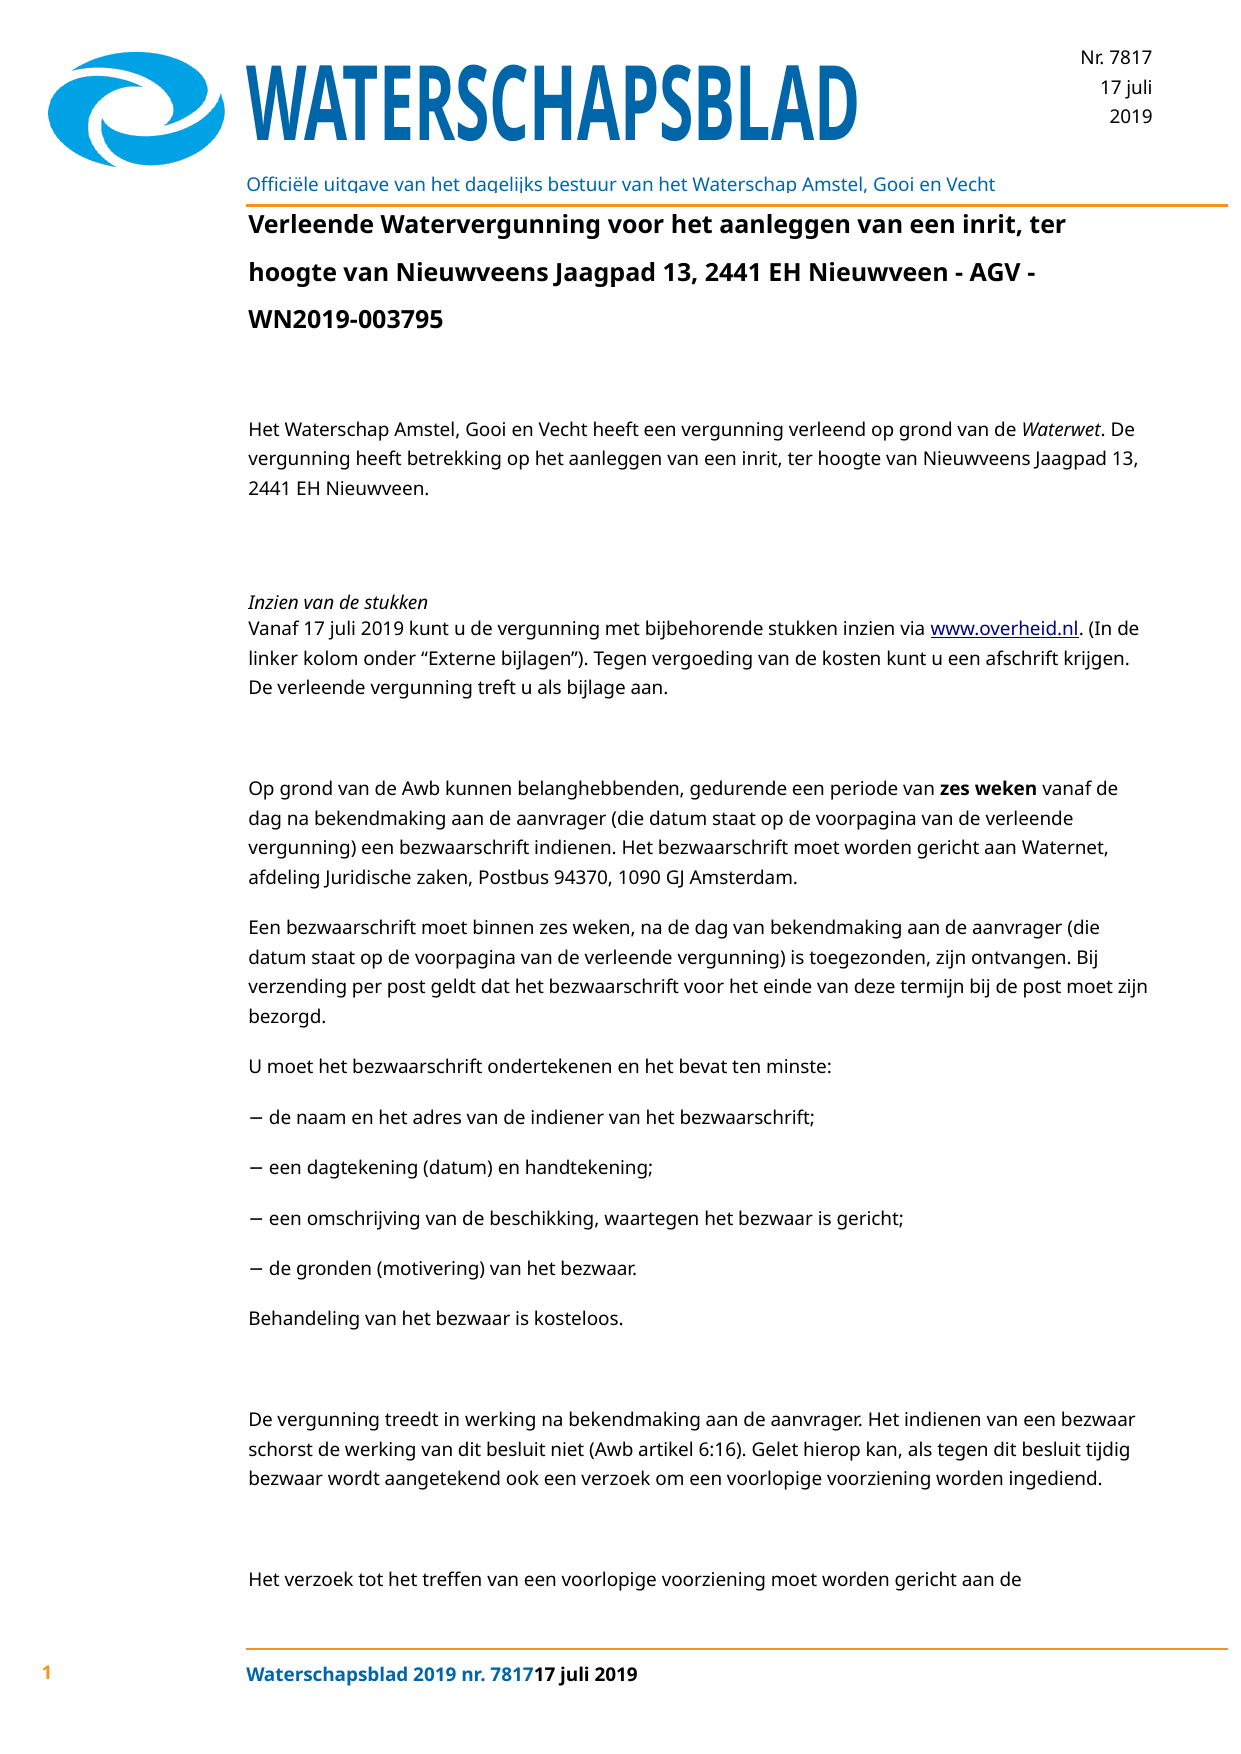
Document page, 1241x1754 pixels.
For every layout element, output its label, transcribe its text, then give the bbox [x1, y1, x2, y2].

text Vanaf 17 juli 2019 kunt u de vergunning met bijbehorende stukken inzien via www.overheid.nl. (In de linker kolom onder “Externe bijlagen”). Tegen vergoeding van de kosten kunt u een afschrift krijgen. De verleende vergunning treft u als bijlage aan. [248, 615, 1152, 700]
text − de naam en het adres van de indiener van het bezwaarschrift; [248, 1104, 1152, 1130]
text − de gronden (motivering) van het bezwaar. [248, 1255, 1152, 1281]
text − een omschrijving van de beschikking, waartegen het bezwaar is gericht; [248, 1205, 1152, 1231]
text Het verzoek tot het treffen van een voorlopige voorziening moet worden gericht aan de [248, 1566, 1152, 1592]
text U moet het bezwaarschrift ondertekenen en het bevat ten minste: [248, 1053, 1152, 1079]
text Verleende Watervergunning voor het aanleggen van een inrit, ter hoogte van Nieuwveens Jaagpad 13, 2441 EH Nieuwveen - AGV - WN2019-003795 [248, 207, 1152, 336]
text Inzien van de stukken [248, 589, 1152, 615]
text Een bezwaarschrift moet binnen zes weken, na de dag van bekendmaking aan de aanvrager (die datum staat op de voorpagina van de verleende vergunning) is toegezonden, zijn ontvangen. Bij verzending per post geldt dat het bezwaarschrift voor het einde van deze termijn bij de post moet zijn bezorgd. [248, 914, 1152, 1029]
text Op grond van de Awb kunnen belanghebbenden, gedurende een periode van zes weken vanaf de dag na bekendmaking aan de aanvrager (die datum staat op de voorpagina van de verleende vergunning) een bezwaarschrift indienen. Het bezwaarschrift moet worden gericht aan Waternet, afdeling Juridische zaken, Postbus 94370, 1090 GJ Amsterdam. [248, 775, 1152, 890]
text − een dagtekening (datum) en handtekening; [248, 1154, 1152, 1180]
text Het Waterschap Amstel, Gooi en Vecht heeft een vergunning verleend op grond van de Waterwet. De vergunning heeft betrekking op het aanleggen van een inrit, ter hoogte van Nieuwveens Jaagpad 13, 2441 EH Nieuwveen. [248, 416, 1152, 501]
picture [41, 47, 231, 172]
text Behandeling van het bezwaar is kosteloos. [248, 1306, 1152, 1331]
text De vergunning treedt in werking na bekendmaking aan de aanvrager. Het indienen van een bezwaar schorst de werking van dit besluit niet (Awb artikel 6:16). Gelet hierop kan, als tegen dit besluit tijdig bezwaar wordt aangetekend ook een verzoek om een voorlopige voorziening worden ingediend. [248, 1406, 1152, 1491]
